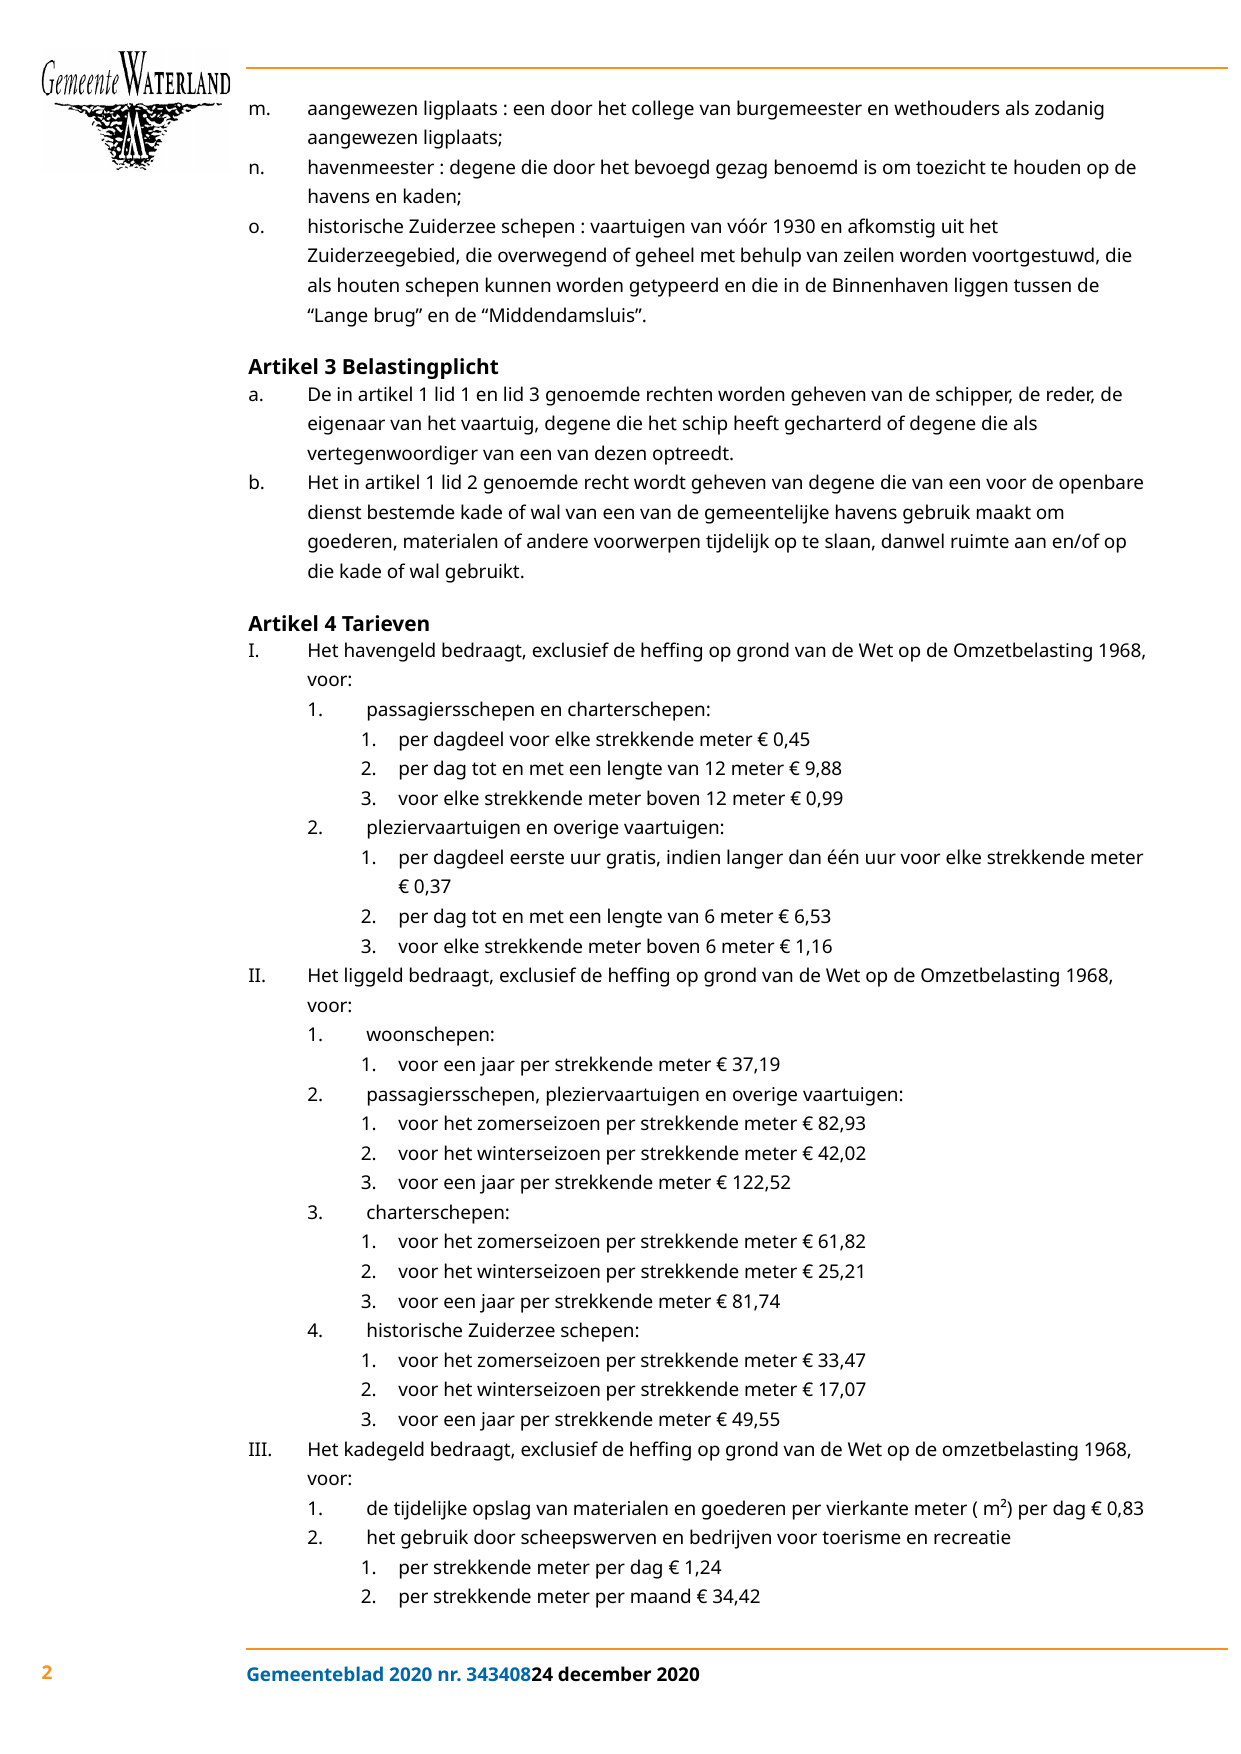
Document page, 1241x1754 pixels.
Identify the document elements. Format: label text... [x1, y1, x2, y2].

list aangewezen ligplaats : een door het college van burgemeester en wethouders als zodanig aangewezen ligplaats; [248, 95, 1152, 150]
list Het in artikel 1 lid 2 genoemde recht wordt geheven van degene die van een voor de openbare dienst bestemde kade of wal van een van de gemeentelijke havens gebruik maakt om goederen, materialen of andere voorwerpen tijdelijk op te slaan, danwel ruimte aan en/of op die kade of wal gebruikt. [248, 469, 1152, 584]
list passagiersschepen, pleziervaartuigen en overige vaartuigen: [307, 1081, 1152, 1107]
list de tijdelijke opslag van materialen en goederen per vierkante meter ( m²) per dag € 0,83 [307, 1495, 1152, 1521]
list per dag tot en met een lengte van 12 meter € 9,88 [361, 755, 1152, 781]
list voor een jaar per strekkende meter € 122,52 [361, 1169, 1152, 1195]
list Het kadegeld bedraagt, exclusief de heffing op grond van de Wet op de omzetbelasting 1968, voor: [248, 1436, 1152, 1491]
list historische Zuiderzee schepen: [307, 1317, 1152, 1343]
list voor een jaar per strekkende meter € 49,55 [361, 1406, 1152, 1432]
list charterschepen: [307, 1199, 1152, 1225]
list Het liggeld bedraagt, exclusief de heffing op grond van de Wet op de Omzetbelasting 1968, voor: [248, 962, 1152, 1018]
list per strekkende meter per maand € 34,42 [361, 1584, 1152, 1609]
list voor het winterseizoen per strekkende meter € 25,21 [361, 1258, 1152, 1284]
list voor elke strekkende meter boven 6 meter € 1,16 [361, 933, 1152, 959]
list havenmeester : degene die door het bevoegd gezag benoemd is om toezicht te houden op de havens en kaden; [248, 154, 1152, 209]
list per dag tot en met een lengte van 6 meter € 6,53 [361, 903, 1152, 929]
list passagiersschepen en charterschepen: [307, 696, 1152, 722]
list per dagdeel eerste uur gratis, indien langer dan één uur voor elke strekkende meter € 0,37 [361, 844, 1152, 899]
list voor het winterseizoen per strekkende meter € 17,07 [361, 1377, 1152, 1402]
list De in artikel 1 lid 1 en lid 3 genoemde rechten worden geheven van de schipper, de reder, de eigenaar van het vaartuig, degene die het schip heeft gecharterd of degene die als vertegenwoordiger van een van dezen optreedt. [248, 381, 1152, 466]
text Artikel 4 Tarieven [248, 609, 1152, 637]
list voor het zomerseizoen per strekkende meter € 61,82 [361, 1229, 1152, 1254]
list pleziervaartuigen en overige vaartuigen: [307, 814, 1152, 840]
list voor het zomerseizoen per strekkende meter € 33,47 [361, 1347, 1152, 1373]
list per strekkende meter per dag € 1,24 [361, 1554, 1152, 1580]
picture [41, 47, 231, 172]
list woonschepen: [307, 1022, 1152, 1047]
list Het havengeld bedraagt, exclusief de heffing op grond van de Wet op de Omzetbelasting 1968, voor: [248, 637, 1152, 692]
text Artikel 3 Belastingplicht [248, 352, 1152, 381]
list historische Zuiderzee schepen : vaartuigen van vóór 1930 en afkomstig uit het Zuiderzeegebied, die overwegend of geheel met behulp van zeilen worden voortgestuwd, die als houten schepen kunnen worden getypeerd en die in de Binnenhaven liggen tussen de “Lange brug” en de “Middendamsluis”. [248, 213, 1152, 328]
list voor een jaar per strekkende meter € 81,74 [361, 1288, 1152, 1314]
list voor het winterseizoen per strekkende meter € 42,02 [361, 1140, 1152, 1166]
list voor een jaar per strekkende meter € 37,19 [361, 1051, 1152, 1077]
list per dagdeel voor elke strekkende meter € 0,45 [361, 726, 1152, 752]
list voor elke strekkende meter boven 12 meter € 0,99 [361, 785, 1152, 811]
list het gebruik door scheepswerven en bedrijven voor toerisme en recreatie [307, 1524, 1152, 1550]
list voor het zomerseizoen per strekkende meter € 82,93 [361, 1110, 1152, 1136]
